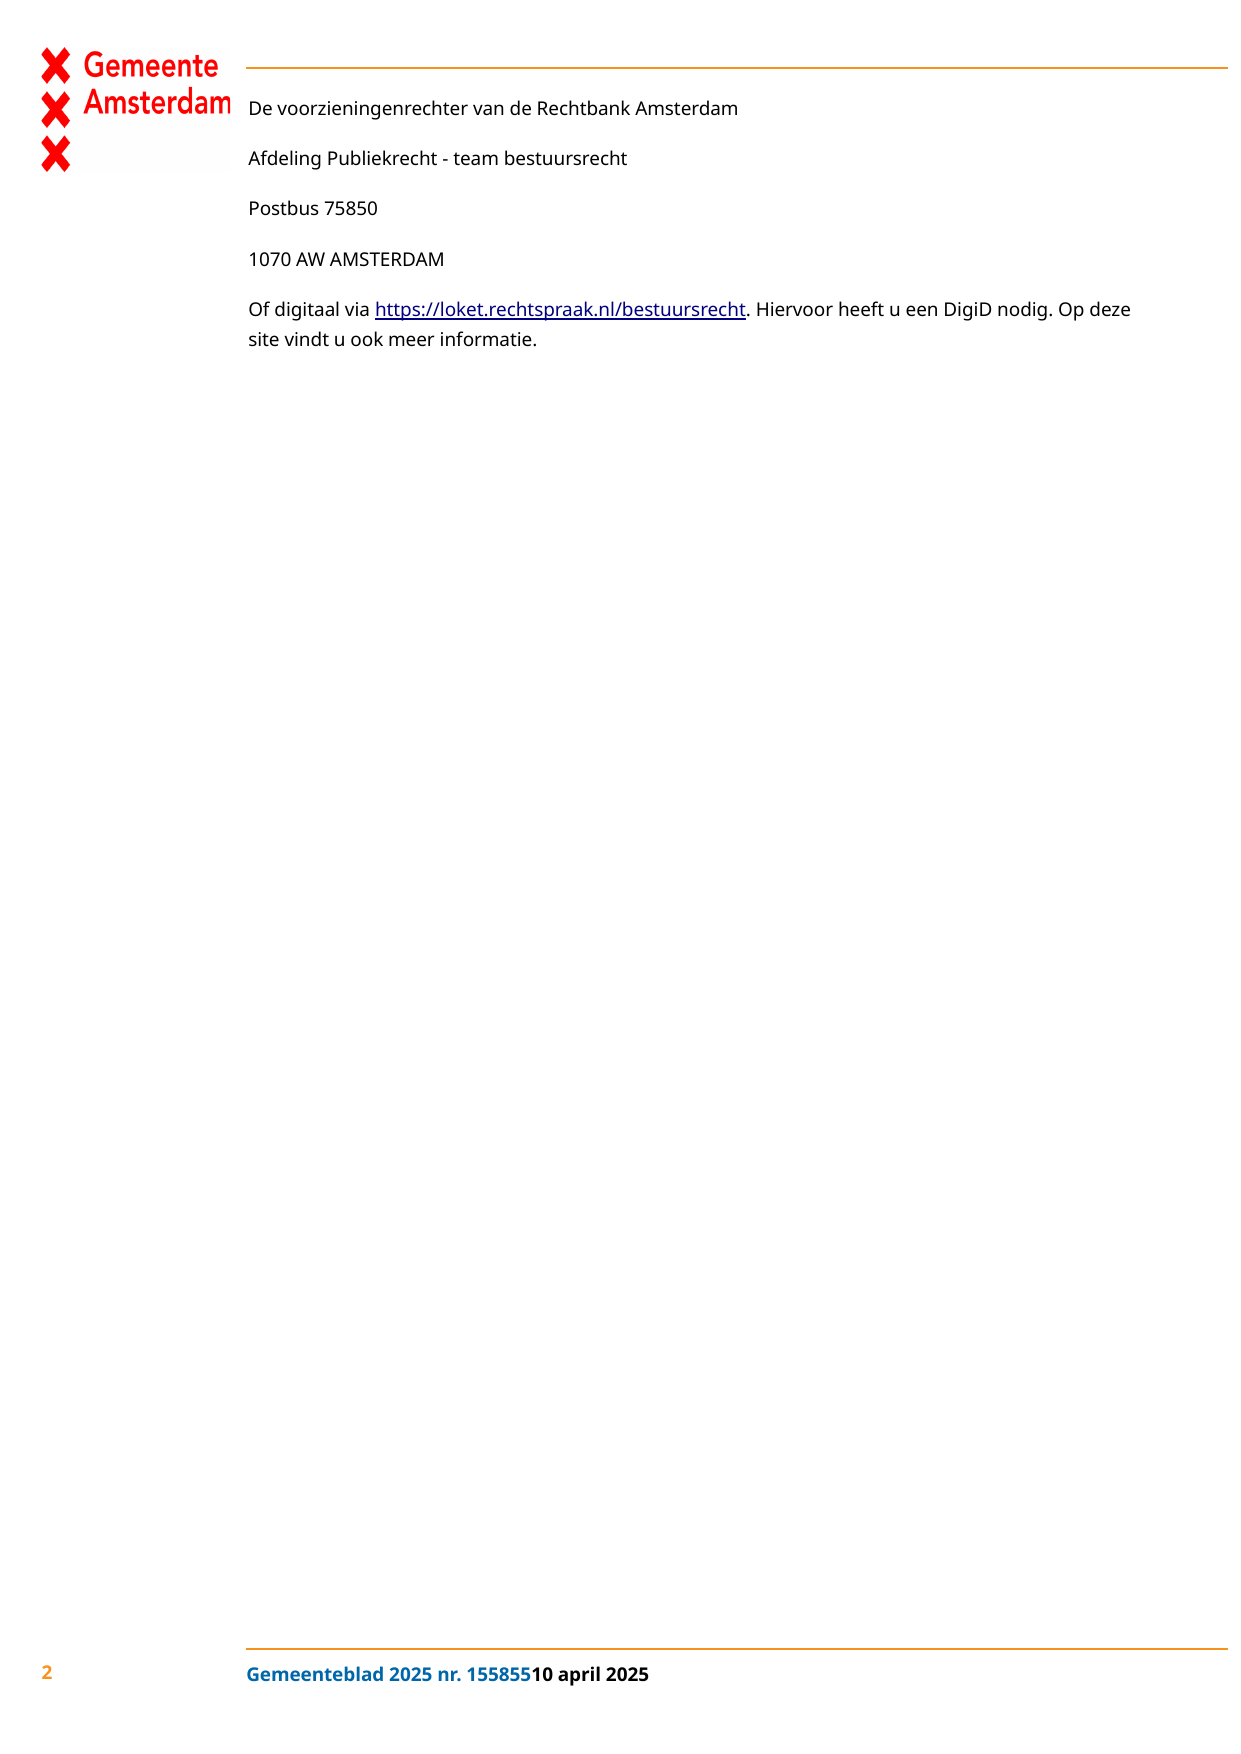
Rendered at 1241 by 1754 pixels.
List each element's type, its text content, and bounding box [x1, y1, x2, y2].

picture [41, 47, 231, 172]
text 1070 AW AMSTERDAM [248, 246, 1152, 272]
text De voorzieningenrechter van de Rechtbank Amsterdam [248, 95, 1152, 121]
text Postbus 75850 [248, 196, 1152, 221]
text Of digitaal via https://loket.rechtspraak.nl/bestuursrecht. Hiervoor heeft u een DigiD nodig. Op deze site vindt u ook meer informatie. [248, 296, 1152, 352]
text Afdeling Publiekrecht - team bestuursrecht [248, 145, 1152, 171]
